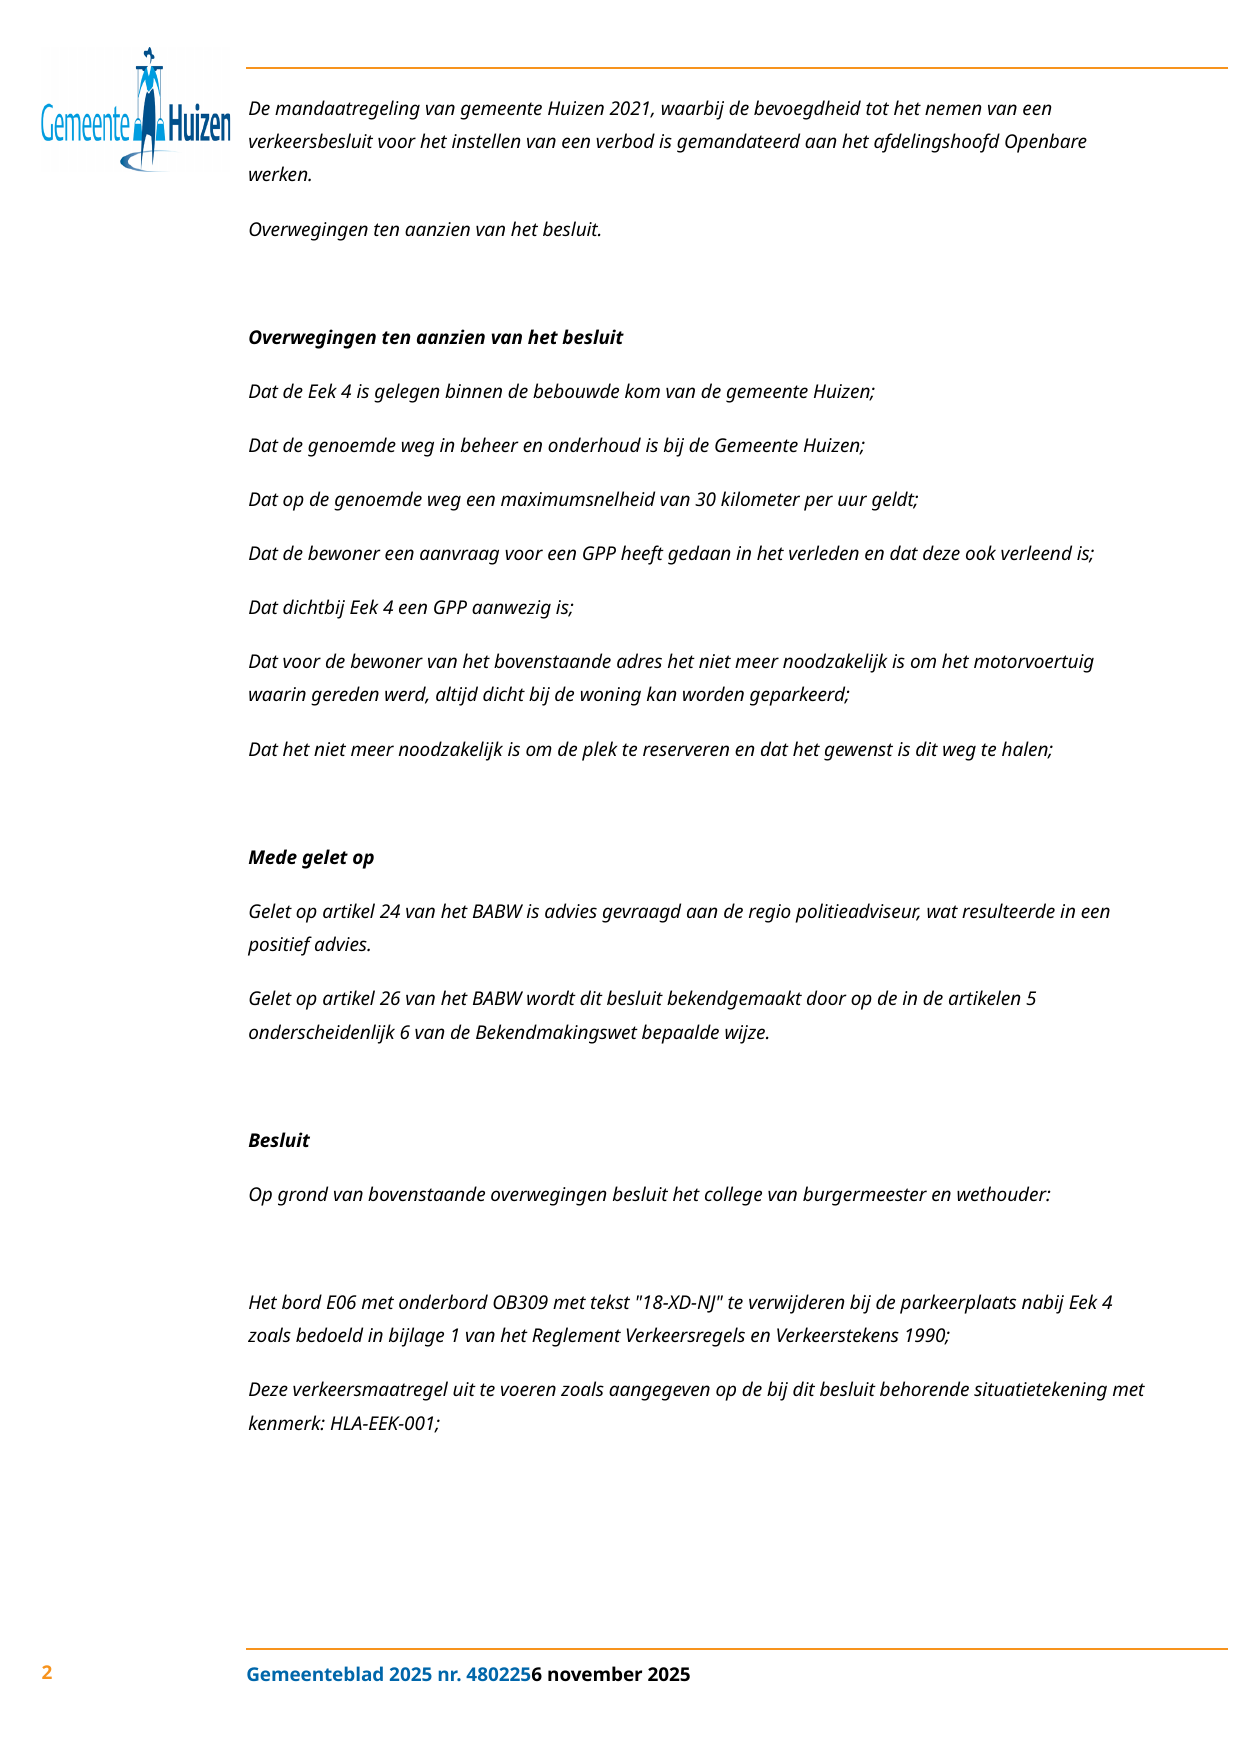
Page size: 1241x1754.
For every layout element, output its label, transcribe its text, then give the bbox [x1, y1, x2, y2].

text Dat de bewoner een aanvraag voor een GPP heeft gedaan in het verleden en dat deze ook verleend is; [248, 540, 1152, 566]
text Besluit [248, 1127, 1152, 1153]
text De mandaatregeling van gemeente Huizen 2021, waarbij de bevoegdheid tot het nemen van een verkeersbesluit voor het instellen van een verbod is gemandateerd aan het afdelingshoofd Openbare werken. [248, 95, 1152, 187]
text Dat de genoemde weg in beheer en onderhoud is bij de Gemeente Huizen; [248, 432, 1152, 458]
text Dat dichtbij Eek 4 een GPP aanwezig is; [248, 594, 1152, 620]
picture [41, 47, 231, 172]
text Op grond van bovenstaande overwegingen besluit het college van burgermeester en wethouder: [248, 1181, 1152, 1207]
text Dat op de genoemde weg een maximumsnelheid van 30 kilometer per uur geldt; [248, 486, 1152, 512]
text Dat de Eek 4 is gelegen binnen de bebouwde kom van de gemeente Huizen; [248, 378, 1152, 404]
text Het bord E06 met onderbord OB309 met tekst "18-XD-NJ" te verwijderen bij de parkeerplaats nabij Eek 4 zoals bedoeld in bijlage 1 van het Reglement Verkeersregels en Verkeerstekens 1990; [248, 1289, 1152, 1348]
text Gelet op artikel 24 van het BABW is advies gevraagd aan de regio politieadviseur, wat resulteerde in een positief advies. [248, 898, 1152, 957]
text Overwegingen ten aanzien van het besluit. [248, 216, 1152, 241]
text Deze verkeersmaatregel uit te voeren zoals aangegeven op de bij dit besluit behorende situatietekening met kenmerk: HLA-EEK-001; [248, 1377, 1152, 1436]
text Gelet op artikel 26 van het BABW wordt dit besluit bekendgemaakt door op de in de artikelen 5 onderscheidenlijk 6 van de Bekendmakingswet bepaalde wijze. [248, 985, 1152, 1044]
text Mede gelet op [248, 844, 1152, 869]
text Dat voor de bewoner van het bovenstaande adres het niet meer noodzakelijk is om het motorvoertuig waarin gereden werd, altijd dicht bij de woning kan worden geparkeerd; [248, 648, 1152, 707]
text Overwegingen ten aanzien van het besluit [248, 324, 1152, 349]
text Dat het niet meer noodzakelijk is om de plek te reserveren en dat het gewenst is dit weg te halen; [248, 736, 1152, 761]
